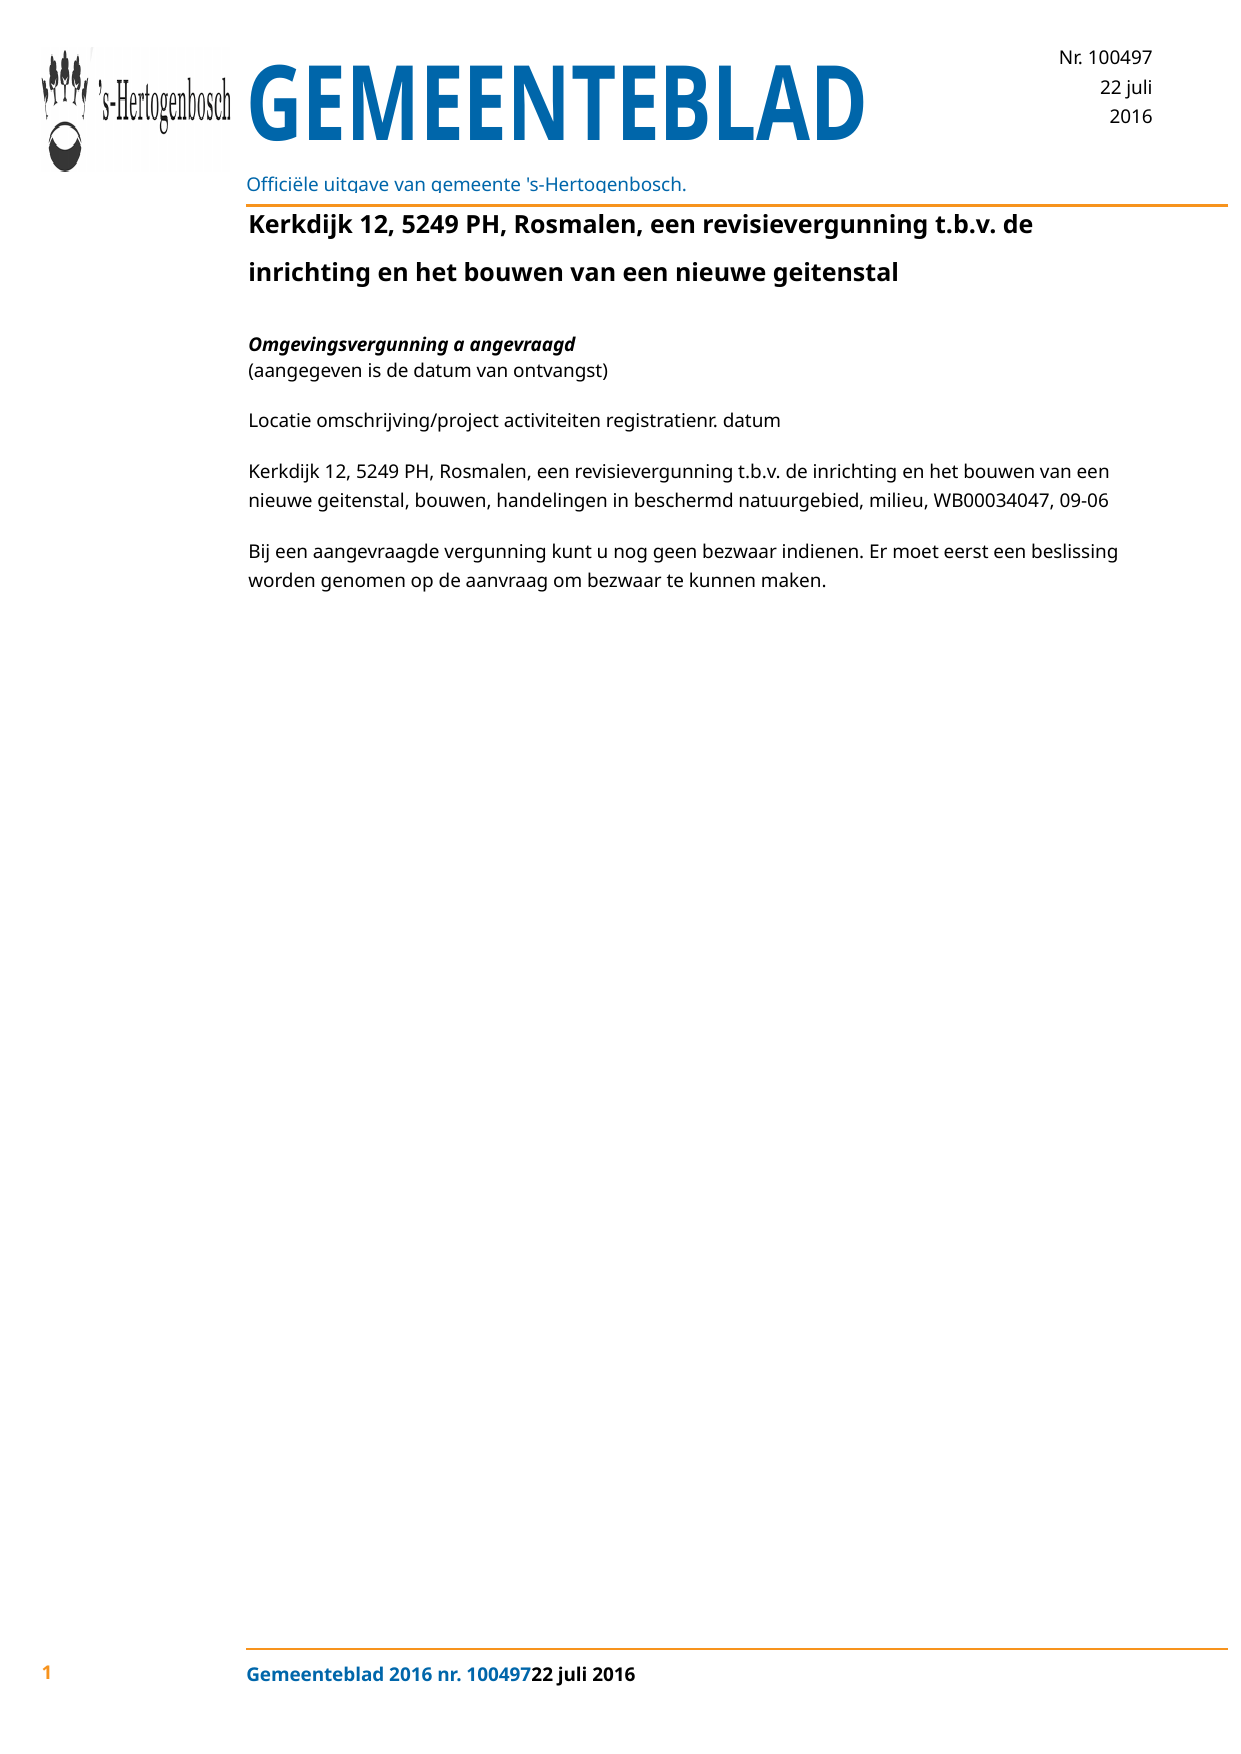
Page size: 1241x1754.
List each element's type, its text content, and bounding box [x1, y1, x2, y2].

picture [41, 47, 231, 172]
text Bij een aangevraagde vergunning kunt u nog geen bezwaar indienen. Er moet eerst een beslissing worden genomen op de aanvraag om bezwaar te kunnen maken. [248, 538, 1152, 593]
text Locatie omschrijving/project activiteiten registratienr. datum [248, 408, 1152, 433]
text (aangegeven is de datum van ontvangst) [248, 357, 1152, 383]
text Kerkdijk 12, 5249 PH, Rosmalen, een revisievergunning t.b.v. de inrichting en het bouwen van een nieuwe geitenstal [248, 207, 1152, 288]
text Kerkdijk 12, 5249 PH, Rosmalen, een revisievergunning t.b.v. de inrichting en het bouwen van een nieuwe geitenstal, bouwen, handelingen in beschermd natuurgebied, milieu, WB00034047, 09-06 [248, 458, 1152, 513]
text Omgevingsvergunning a angevraagd [248, 331, 1152, 357]
